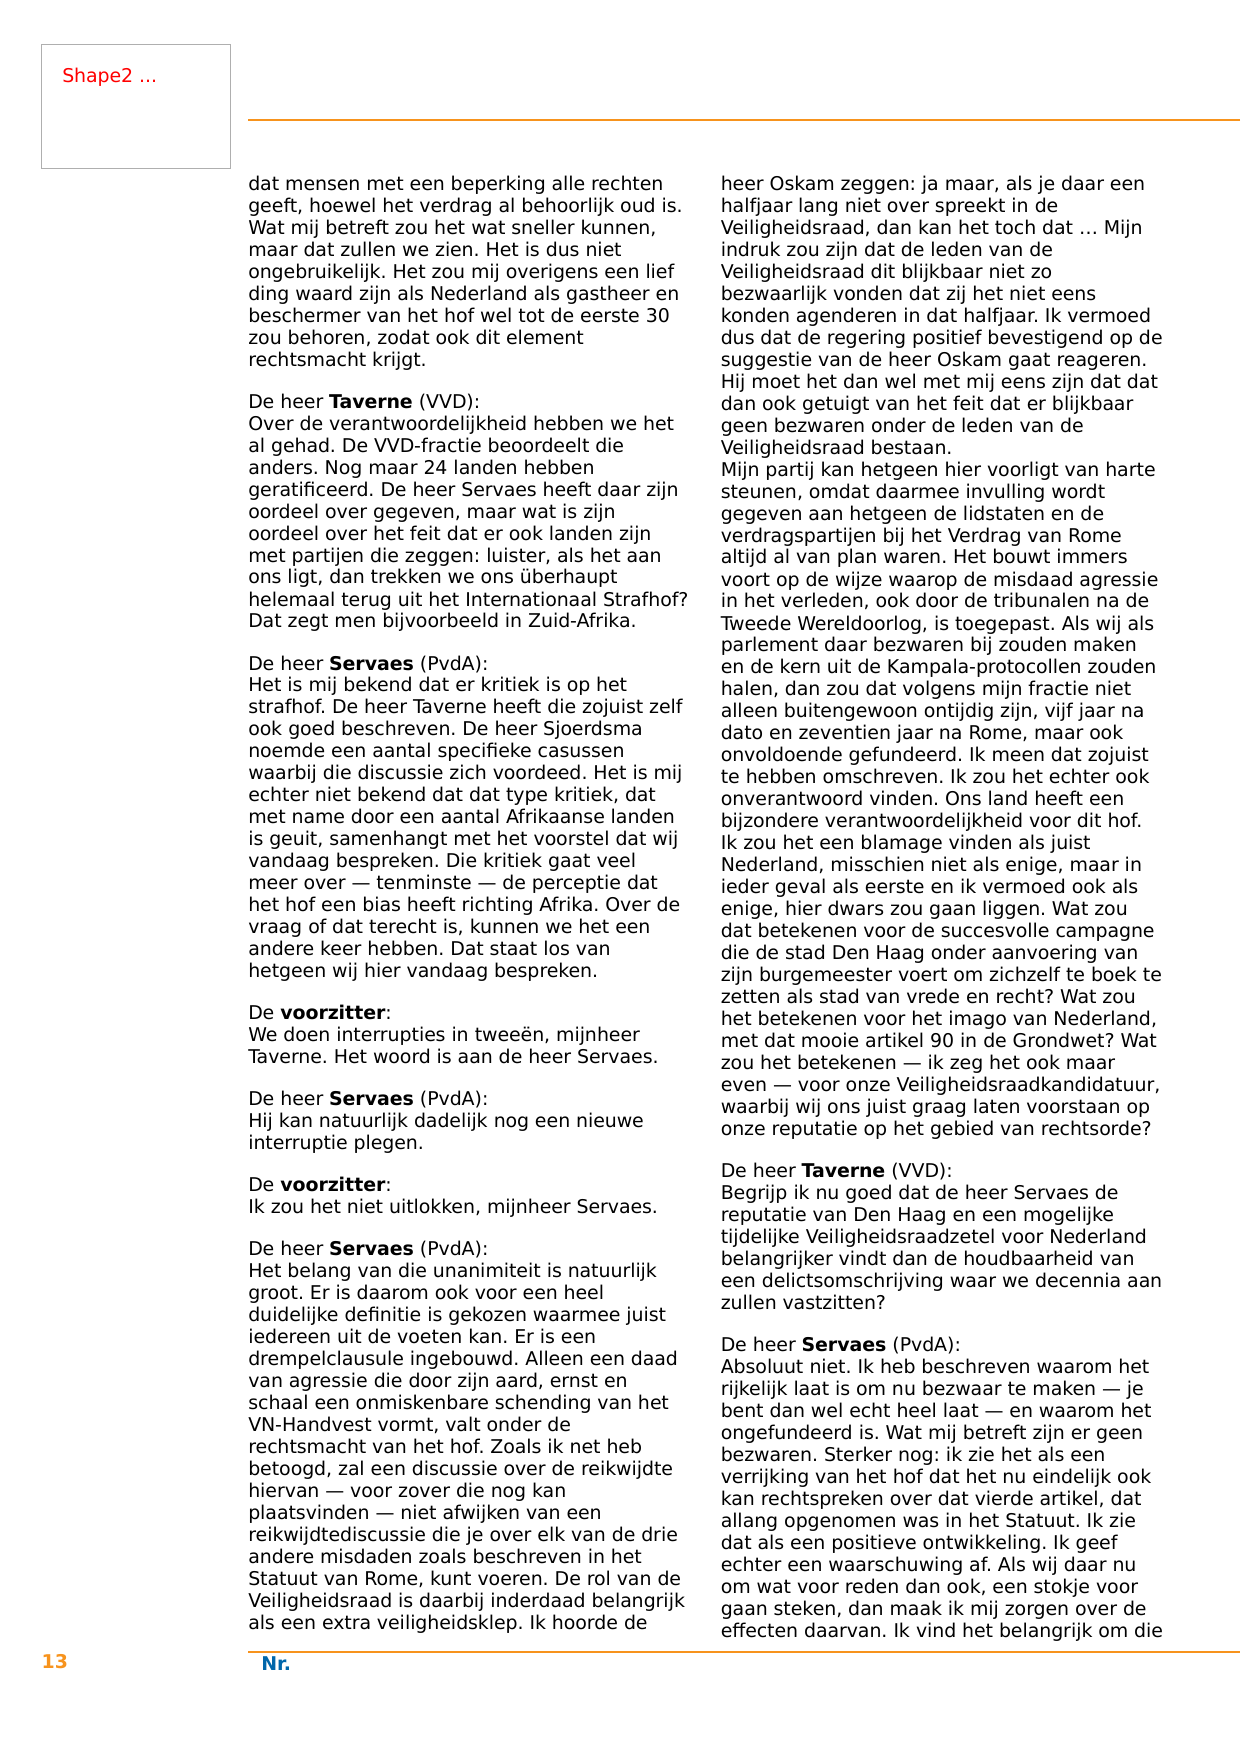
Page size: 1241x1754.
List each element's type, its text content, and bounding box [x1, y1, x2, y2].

text De voorzitter: [248, 1002, 691, 1024]
text heer Oskam zeggen: ja maar, als je daar een halfjaar lang niet over spreekt in de Veiligheidsraad, dan kan het toch dat … Mijn indruk zou zijn dat de leden van de Veiligheidsraad dit blijkbaar niet zo bezwaarlijk vonden dat zij het niet eens konden agenderen in dat halfjaar. Ik vermoed dus dat de regering positief bevestigend op de suggestie van de heer Oskam gaat reageren. Hij moet het dan wel met mij eens zijn dat dat dan ook getuigt van het feit dat er blijkbaar geen bezwaren onder de leden van de Veiligheidsraad bestaan. [721, 173, 1163, 458]
text Het belang van die unanimiteit is natuurlijk groot. Er is daarom ook voor een heel duidelijke definitie is gekozen waarmee juist iedereen uit de voeten kan. Er is een drempelclausule ingebouwd. Alleen een daad van agressie die door zijn aard, ernst en schaal een onmiskenbare schending van het VN-Handvest vormt, valt onder de rechtsmacht van het hof. Zoals ik net heb betoogd, zal een discussie over de reikwijdte hiervan — voor zover die nog kan plaatsvinden — niet afwijken van een reikwijdtediscussie die je over elk van de drie andere misdaden zoals beschreven in het Statuut van Rome, kunt voeren. De rol van de Veiligheidsraad is daarbij inderdaad belangrijk als een extra veiligheidsklep. Ik hoorde de [248, 1260, 691, 1633]
text De heer Servaes (PvdA): [721, 1334, 1163, 1356]
text Hij kan natuurlijk dadelijk nog een nieuwe interruptie plegen. [248, 1110, 691, 1154]
text Absoluut niet. Ik heb beschreven waarom het rijkelijk laat is om nu bezwaar te maken — je bent dan wel echt heel laat — en waarom het ongefundeerd is. Wat mij betreft zijn er geen bezwaren. Sterker nog: ik zie het als een verrijking van het hof dat het nu eindelijk ook kan rechtspreken over dat vierde artikel, dat allang opgenomen was in het Statuut. Ik zie dat als een positieve ontwikkeling. Ik geef echter een waarschuwing af. Als wij daar nu om wat voor reden dan ook, een stokje voor gaan steken, dan maak ik mij zorgen over de effecten daarvan. Ik vind het belangrijk om die [721, 1356, 1163, 1641]
text De voorzitter: [248, 1174, 691, 1196]
text Over de verantwoordelijkheid hebben we het al gehad. De VVD-fractie beoordeelt die anders. Nog maar 24 landen hebben geratificeerd. De heer Servaes heeft daar zijn oordeel over gegeven, maar wat is zijn oordeel over het feit dat er ook landen zijn met partijen die zeggen: luister, als het aan ons ligt, dan trekken we ons überhaupt helemaal terug uit het Internationaal Strafhof? Dat zegt men bijvoorbeeld in Zuid-Afrika. [248, 413, 691, 632]
text De heer Servaes (PvdA): [248, 1088, 691, 1110]
text De heer Servaes (PvdA): [248, 652, 691, 674]
text De heer Servaes (PvdA): [248, 1238, 691, 1260]
text dat mensen met een beperking alle rechten geeft, hoewel het verdrag al behoorlijk oud is. Wat mij betreft zou het wat sneller kunnen, maar dat zullen we zien. Het is dus niet ongebruikelijk. Het zou mij overigens een lief ding waard zijn als Nederland als gastheer en beschermer van het hof wel tot de eerste 30 zou behoren, zodat ook dit element rechtsmacht krijgt. [248, 173, 691, 371]
text De heer Taverne (VVD): [721, 1160, 1163, 1182]
text Het is mij bekend dat er kritiek is op het strafhof. De heer Taverne heeft die zojuist zelf ook goed beschreven. De heer Sjoerdsma noemde een aantal specifieke casussen waarbij die discussie zich voordeed. Het is mij echter niet bekend dat dat type kritiek, dat met name door een aantal Afrikaanse landen is geuit, samenhangt met het voorstel dat wij vandaag bespreken. Die kritiek gaat veel meer over — tenminste — de perceptie dat het hof een bias heeft richting Afrika. Over de vraag of dat terecht is, kunnen we het een andere keer hebben. Dat staat los van hetgeen wij hier vandaag bespreken. [248, 674, 691, 982]
text Begrijp ik nu goed dat de heer Servaes de reputatie van Den Haag en een mogelijke tijdelijke Veiligheidsraadzetel voor Nederland belangrijker vindt dan de houdbaarheid van een delictsomschrijving waar we decennia aan zullen vastzitten? [721, 1182, 1163, 1314]
text Mijn partij kan hetgeen hier voorligt van harte steunen, omdat daarmee invulling wordt gegeven aan hetgeen de lidstaten en de verdragspartijen bij het Verdrag van Rome altijd al van plan waren. Het bouwt immers voort op de wijze waarop de misdaad agressie in het verleden, ook door de tribunalen na de Tweede Wereldoorlog, is toegepast. Als wij als parlement daar bezwaren bij zouden maken en de kern uit de Kampala-protocollen zouden halen, dan zou dat volgens mijn fractie niet alleen buitengewoon ontijdig zijn, vijf jaar na dato en zeventien jaar na Rome, maar ook onvoldoende gefundeerd. Ik meen dat zojuist te hebben omschreven. Ik zou het echter ook onverantwoord vinden. Ons land heeft een bijzondere verantwoordelijkheid voor dit hof. Ik zou het een blamage vinden als juist Nederland, misschien niet als enige, maar in ieder geval als eerste en ik vermoed ook als enige, hier dwars zou gaan liggen. Wat zou dat betekenen voor de succesvolle campagne die de stad Den Haag onder aanvoering van zijn burgemeester voert om zichzelf te boek te zetten als stad van vrede en recht? Wat zou het betekenen voor het imago van Nederland, met dat mooie artikel 90 in de Grondwet? Wat zou het betekenen — ik zeg het ook maar even — voor onze Veiligheidsraadkandidatuur, waarbij wij ons juist graag laten voorstaan op onze reputatie op het gebied van rechtsorde? [721, 458, 1163, 1140]
text De heer Taverne (VVD): [248, 391, 691, 413]
text We doen interrupties in tweeën, mijnheer Taverne. Het woord is aan de heer Servaes. [248, 1024, 691, 1068]
text Ik zou het niet uitlokken, mijnheer Servaes. [248, 1196, 691, 1218]
